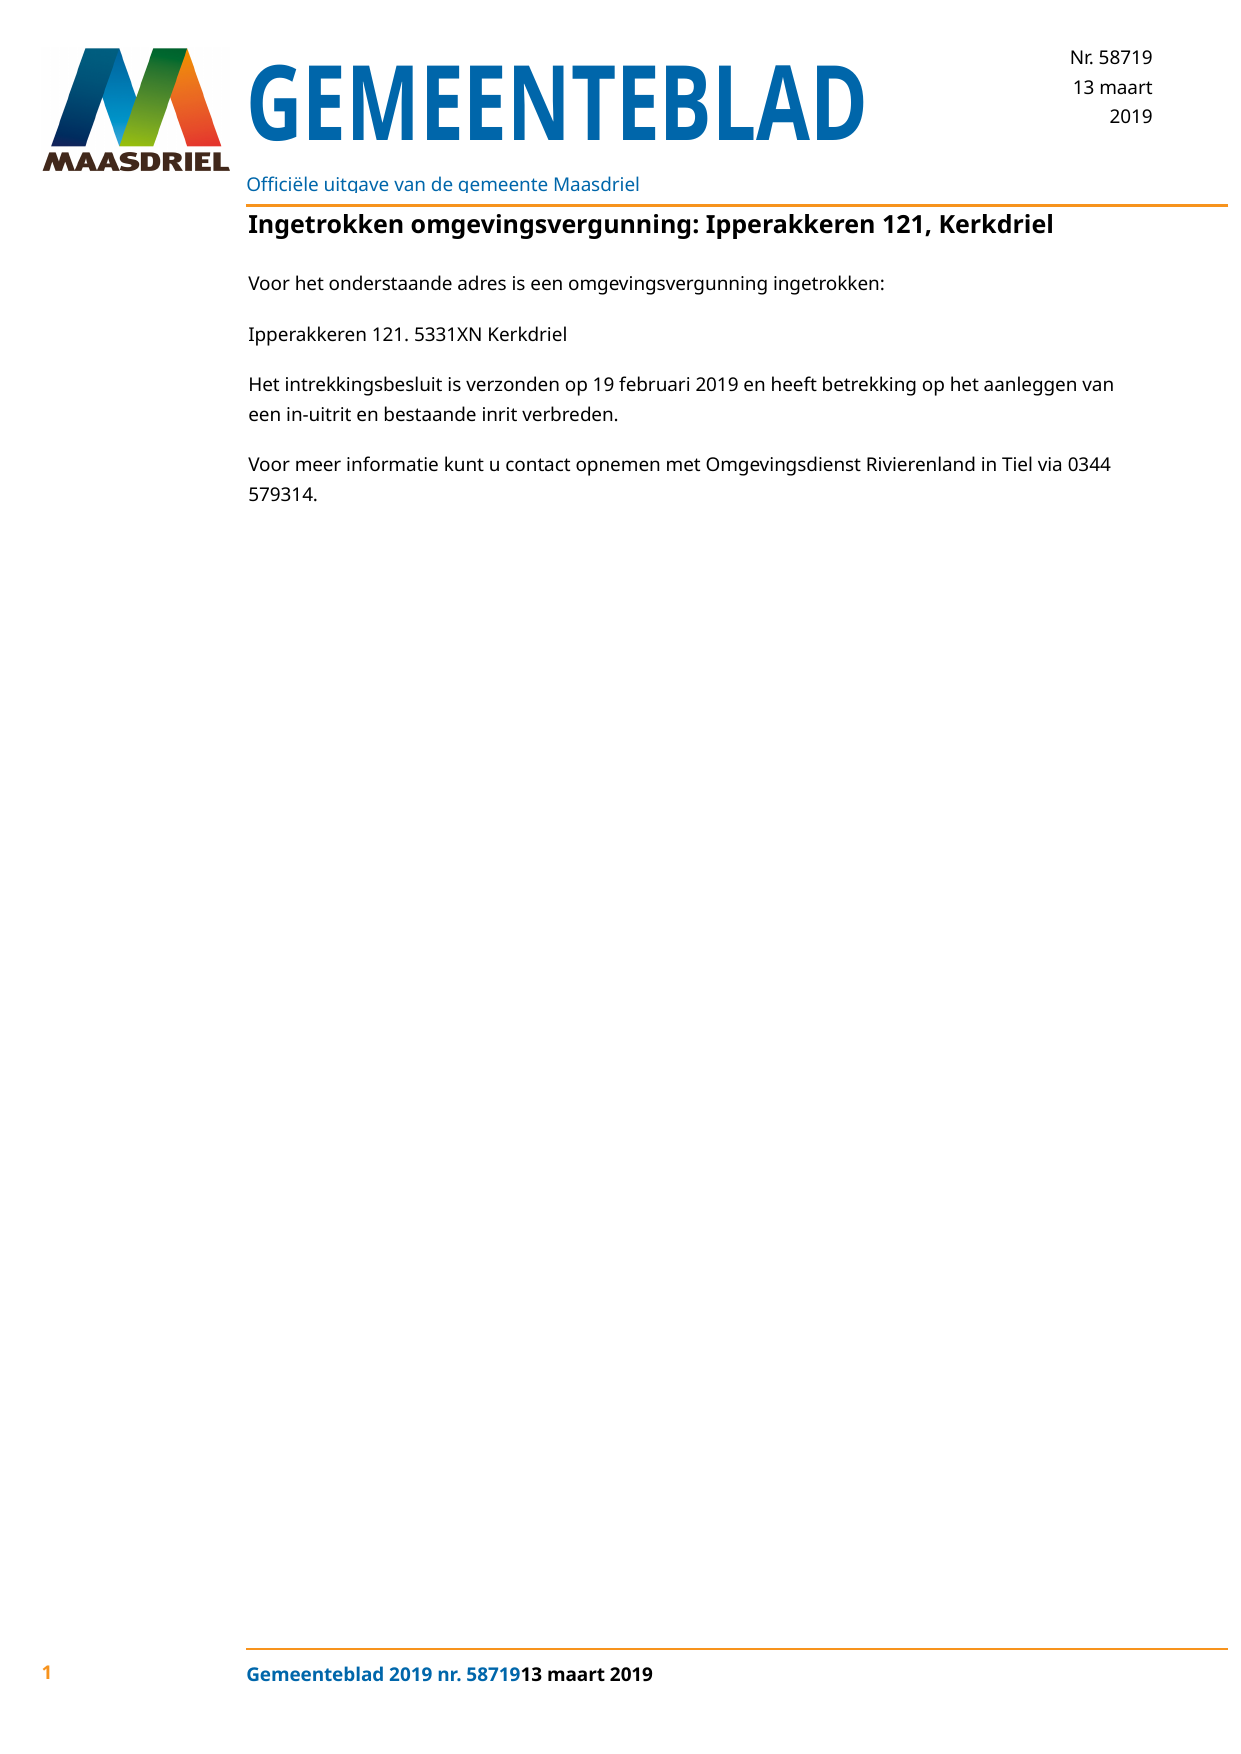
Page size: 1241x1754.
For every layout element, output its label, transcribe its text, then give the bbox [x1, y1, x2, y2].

text Voor meer informatie kunt u contact opnemen met Omgevingsdienst Rivierenland in Tiel via 0344 579314. [248, 451, 1152, 506]
picture [41, 47, 231, 172]
text Het intrekkingsbesluit is verzonden op 19 februari 2019 en heeft betrekking op het aanleggen van een in-uitrit en bestaande inrit verbreden. [248, 371, 1152, 426]
text Voor het onderstaande adres is een omgevingsvergunning ingetrokken: [248, 270, 1152, 296]
text Ingetrokken omgevingsvergunning: Ipperakkeren 121, Kerkdriel [248, 207, 1152, 241]
text Ipperakkeren 121. 5331XN Kerkdriel [248, 321, 1152, 346]
